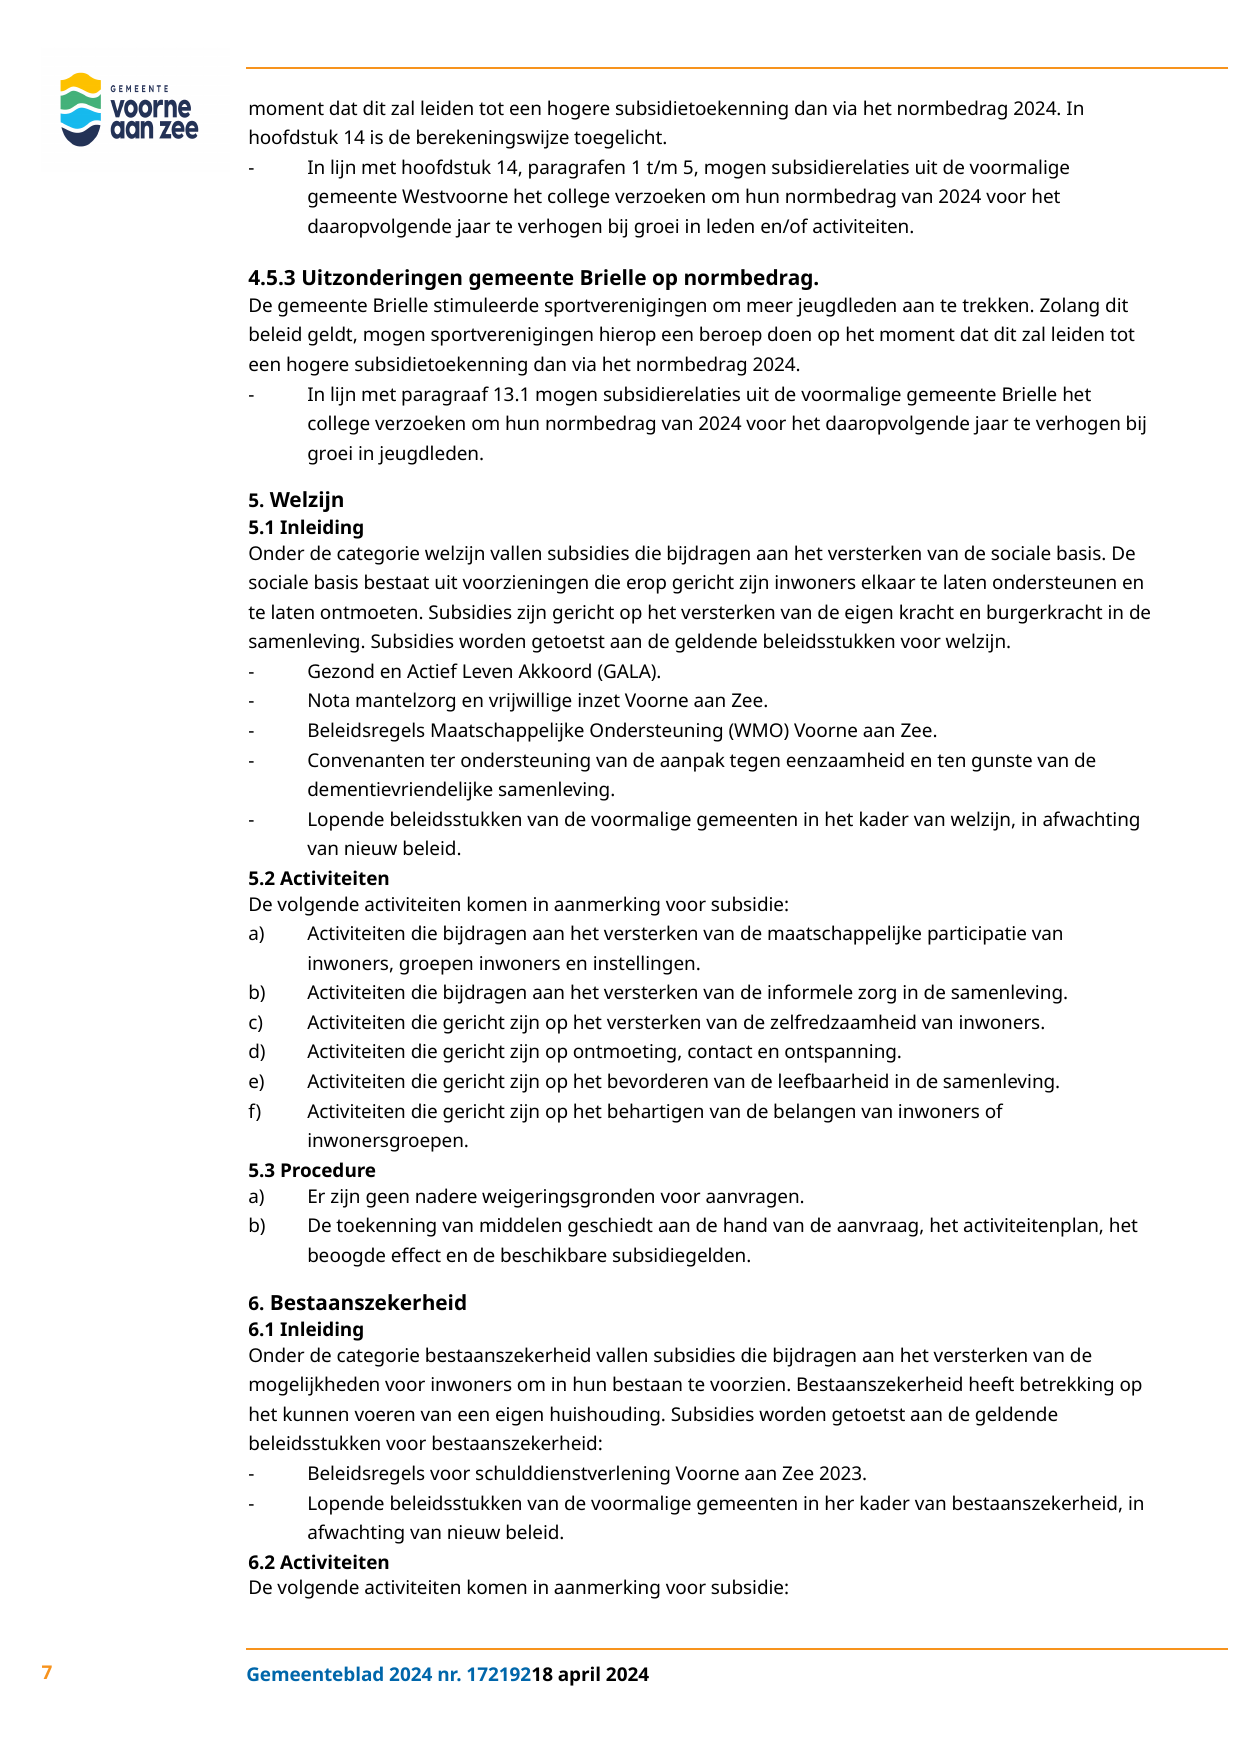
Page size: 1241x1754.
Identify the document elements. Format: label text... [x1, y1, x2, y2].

text De volgende activiteiten komen in aanmerking voor subsidie: [248, 891, 1152, 917]
text 5.3 Procedure [248, 1157, 1152, 1183]
list Lopende beleidsstukken van de voormalige gemeenten in het kader van welzijn, in afwachting van nieuw beleid. [248, 806, 1152, 861]
list Activiteiten die bijdragen aan het versterken van de informele zorg in de samenleving. [248, 979, 1152, 1005]
list Gezond en Actief Leven Akkoord (GALA). [248, 658, 1152, 684]
list Activiteiten die gericht zijn op het versterken van de zelfredzaamheid van inwoners. [248, 1009, 1152, 1035]
list De toekenning van middelen geschiedt aan de hand van de aanvraag, het activiteitenplan, het beoogde effect en de beschikbare subsidiegelden. [248, 1212, 1152, 1268]
list Convenanten ter ondersteuning van de aanpak tegen eenzaamheid en ten gunste van de dementievriendelijke samenleving. [248, 747, 1152, 802]
text Onder de categorie welzijn vallen subsidies die bijdragen aan het versterken van de sociale basis. De sociale basis bestaat uit voorzieningen die erop gericht zijn inwoners elkaar te laten ondersteunen en te laten ontmoeten. Subsidies zijn gericht op het versterken van de eigen kracht en burgerkracht in de samenleving. Subsidies worden getoetst aan de geldende beleidsstukken voor welzijn. [248, 540, 1152, 654]
list Activiteiten die gericht zijn op het behartigen van de belangen van inwoners of inwonersgroepen. [248, 1098, 1152, 1153]
list In lijn met hoofdstuk 14, paragrafen 1 t/m 5, mogen subsidierelaties uit de voormalige gemeente Westvoorne het college verzoeken om hun normbedrag van 2024 voor het daaropvolgende jaar te verhogen bij groei in leden en/of activiteiten. [248, 154, 1152, 239]
text Onder de categorie bestaanszekerheid vallen subsidies die bijdragen aan het versterken van de mogelijkheden voor inwoners om in hun bestaan te voorzien. Bestaanszekerheid heeft betrekking op het kunnen voeren van een eigen huishouding. Subsidies worden getoetst aan de geldende beleidsstukken voor bestaanszekerheid: [248, 1342, 1152, 1456]
text 4.5.3 Uitzonderingen gemeente Brielle op normbedrag. [248, 263, 1152, 292]
text 6.1 Inleiding [248, 1316, 1152, 1342]
text 5.1 Inleiding [248, 514, 1152, 540]
picture [41, 47, 231, 172]
text moment dat dit zal leiden tot een hogere subsidietoekenning dan via het normbedrag 2024. In hoofdstuk 14 is de berekeningswijze toegelicht. [248, 95, 1152, 150]
text De gemeente Brielle stimuleerde sportverenigingen om meer jeugdleden aan te trekken. Zolang dit beleid geldt, mogen sportverenigingen hierop een beroep doen op het moment dat dit zal leiden tot een hogere subsidietoekenning dan via het normbedrag 2024. [248, 292, 1152, 377]
list Beleidsregels voor schulddienstverlening Voorne aan Zee 2023. [248, 1460, 1152, 1486]
list Activiteiten die gericht zijn op het bevorderen van de leefbaarheid in de samenleving. [248, 1068, 1152, 1094]
text 6. Bestaanszekerheid [248, 1288, 1152, 1316]
list Beleidsregels Maatschappelijke Ondersteuning (WMO) Voorne aan Zee. [248, 717, 1152, 743]
text De volgende activiteiten komen in aanmerking voor subsidie: [248, 1574, 1152, 1600]
text 6.2 Activiteiten [248, 1549, 1152, 1574]
list Activiteiten die bijdragen aan het versterken van de maatschappelijke participatie van inwoners, groepen inwoners en instellingen. [248, 920, 1152, 976]
text 5.2 Activiteiten [248, 865, 1152, 891]
list Er zijn geen nadere weigeringsgronden voor aanvragen. [248, 1183, 1152, 1208]
list In lijn met paragraaf 13.1 mogen subsidierelaties uit de voormalige gemeente Brielle het college verzoeken om hun normbedrag van 2024 voor het daaropvolgende jaar te verhogen bij groei in jeugdleden. [248, 381, 1152, 466]
list Lopende beleidsstukken van de voormalige gemeenten in her kader van bestaanszekerheid, in afwachting van nieuw beleid. [248, 1490, 1152, 1545]
list Activiteiten die gericht zijn op ontmoeting, contact en ontspanning. [248, 1039, 1152, 1064]
text 5. Welzijn [248, 486, 1152, 514]
list Nota mantelzorg en vrijwillige inzet Voorne aan Zee. [248, 688, 1152, 713]
